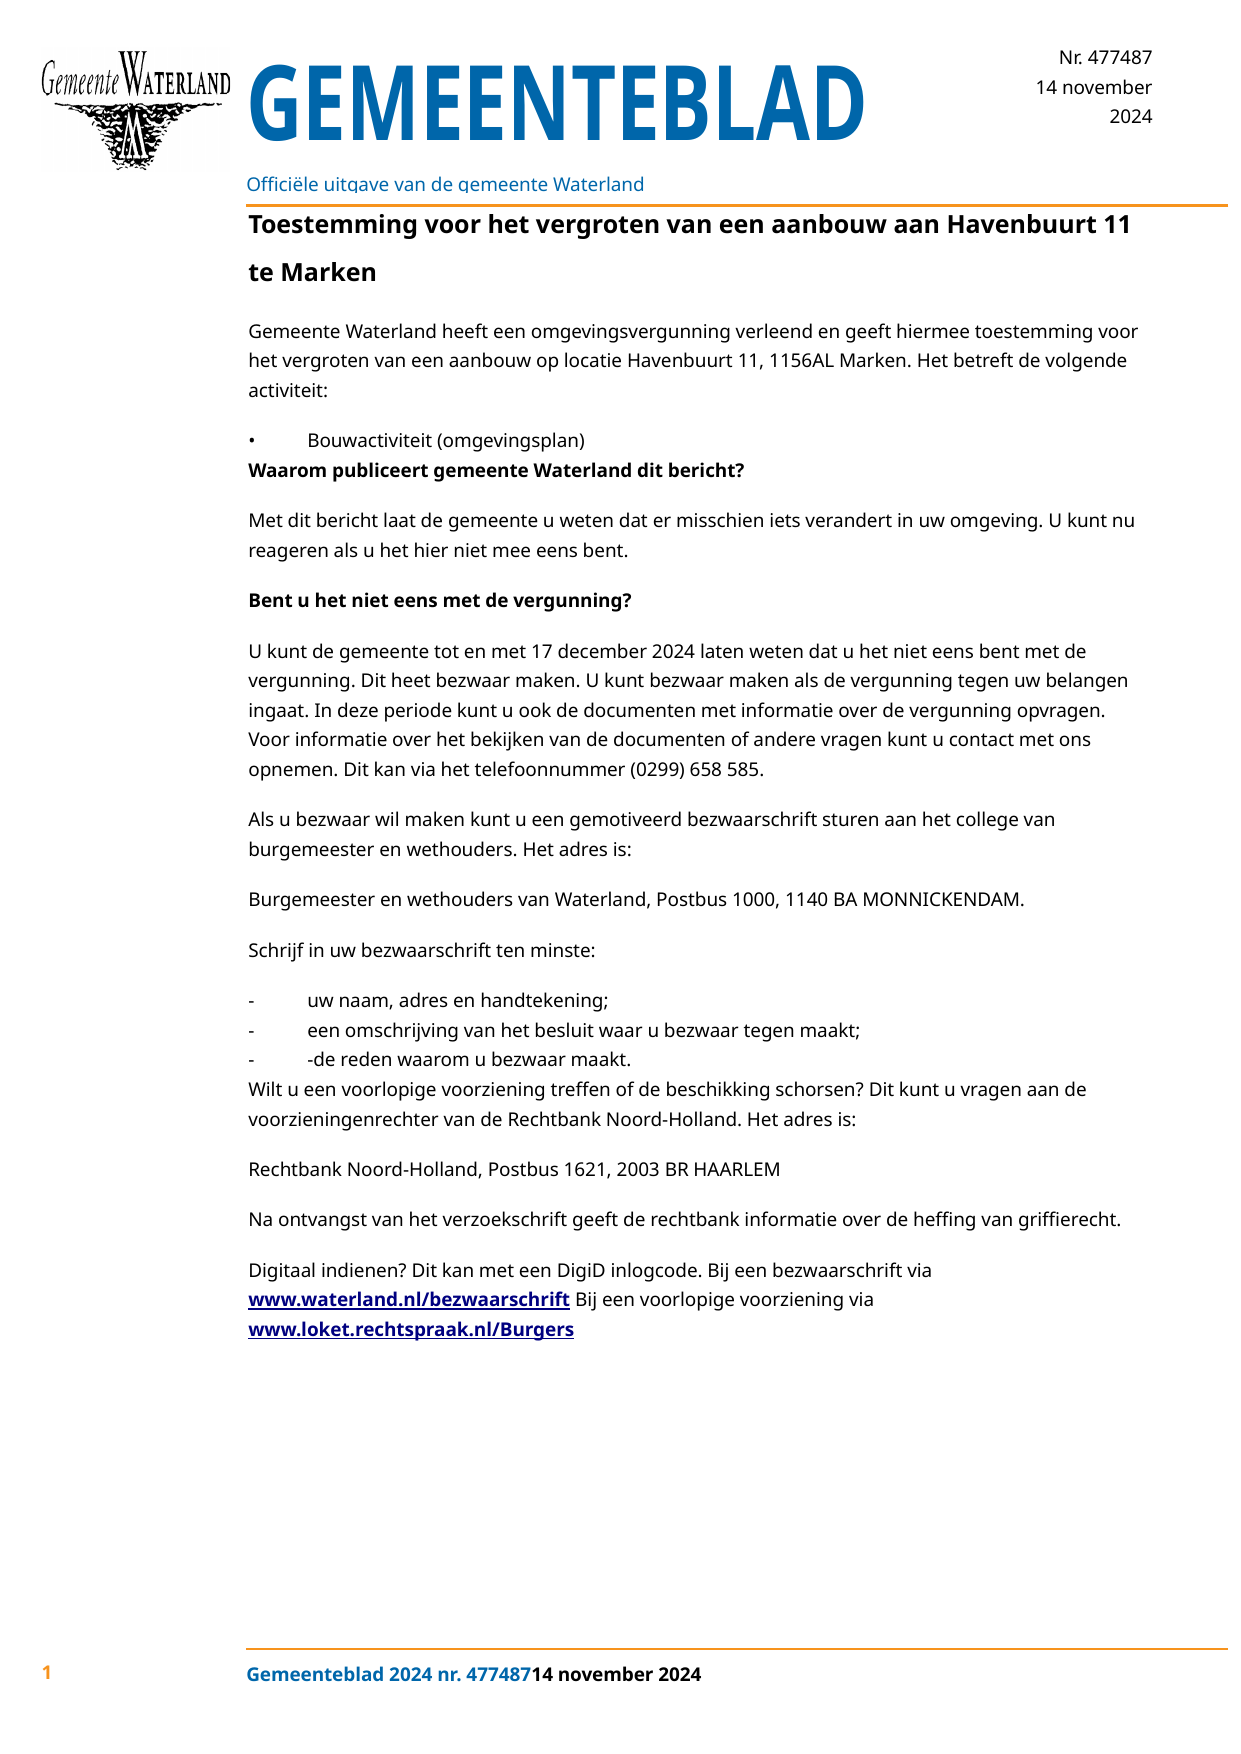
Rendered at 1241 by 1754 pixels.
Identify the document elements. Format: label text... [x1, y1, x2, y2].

list een omschrijving van het besluit waar u bezwaar tegen maakt; [248, 1017, 1152, 1043]
text Rechtbank Noord-Holland, Postbus 1621, 2003 BR HAARLEM [248, 1156, 1152, 1182]
list Bouwactiviteit (omgevingsplan) [248, 427, 1152, 453]
text Als u bezwaar wil maken kunt u een gemotiveerd bezwaarschrift sturen aan het college van burgemeester en wethouders. Het adres is: [248, 807, 1152, 862]
picture [41, 47, 231, 172]
text Bent u het niet eens met de vergunning? [248, 587, 1152, 613]
text Toestemming voor het vergroten van een aanbouw aan Havenbuurt 11 te Marken [248, 207, 1152, 288]
text Gemeente Waterland heeft een omgevingsvergunning verleend en geeft hiermee toestemming voor het vergroten van een aanbouw op locatie Havenbuurt 11, 1156AL Marken. Het betreft de volgende activiteit: [248, 318, 1152, 403]
text Met dit bericht laat de gemeente u weten dat er misschien iets verandert in uw omgeving. U kunt nu reageren als u het hier niet mee eens bent. [248, 507, 1152, 563]
text Na ontvangst van het verzoekschrift geeft de rechtbank informatie over de heffing van griffierecht. [248, 1207, 1152, 1232]
text Digitaal indienen? Dit kan met een DigiD inlogcode. Bij een bezwaarschrift via www.waterland.nl/bezwaarschrift Bij een voorlopige voorziening via www.loket.rechtspraak.nl/Burgers [248, 1257, 1152, 1342]
text Burgemeester en wethouders van Waterland, Postbus 1000, 1140 BA MONNICKENDAM. [248, 887, 1152, 912]
text Schrijf in uw bezwaarschrift ten minste: [248, 937, 1152, 963]
text Wilt u een voorlopige voorziening treffen of de beschikking schorsen? Dit kunt u vragen aan de voorzieningenrechter van de Rechtbank Noord-Holland. Het adres is: [248, 1076, 1152, 1132]
text Waarom publiceert gemeente Waterland dit bericht? [248, 457, 1152, 483]
text U kunt de gemeente tot en met 17 december 2024 laten weten dat u het niet eens bent met de vergunning. Dit heet bezwaar maken. U kunt bezwaar maken als de vergunning tegen uw belangen ingaat. In deze periode kunt u ook de documenten met informatie over de vergunning opvragen. Voor informatie over het bekijken van de documenten of andere vragen kunt u contact met ons opnemen. Dit kan via het telefoonnummer (0299) 658 585. [248, 638, 1152, 782]
list -de reden waarom u bezwaar maakt. [248, 1047, 1152, 1072]
list uw naam, adres en handtekening; [248, 987, 1152, 1013]
